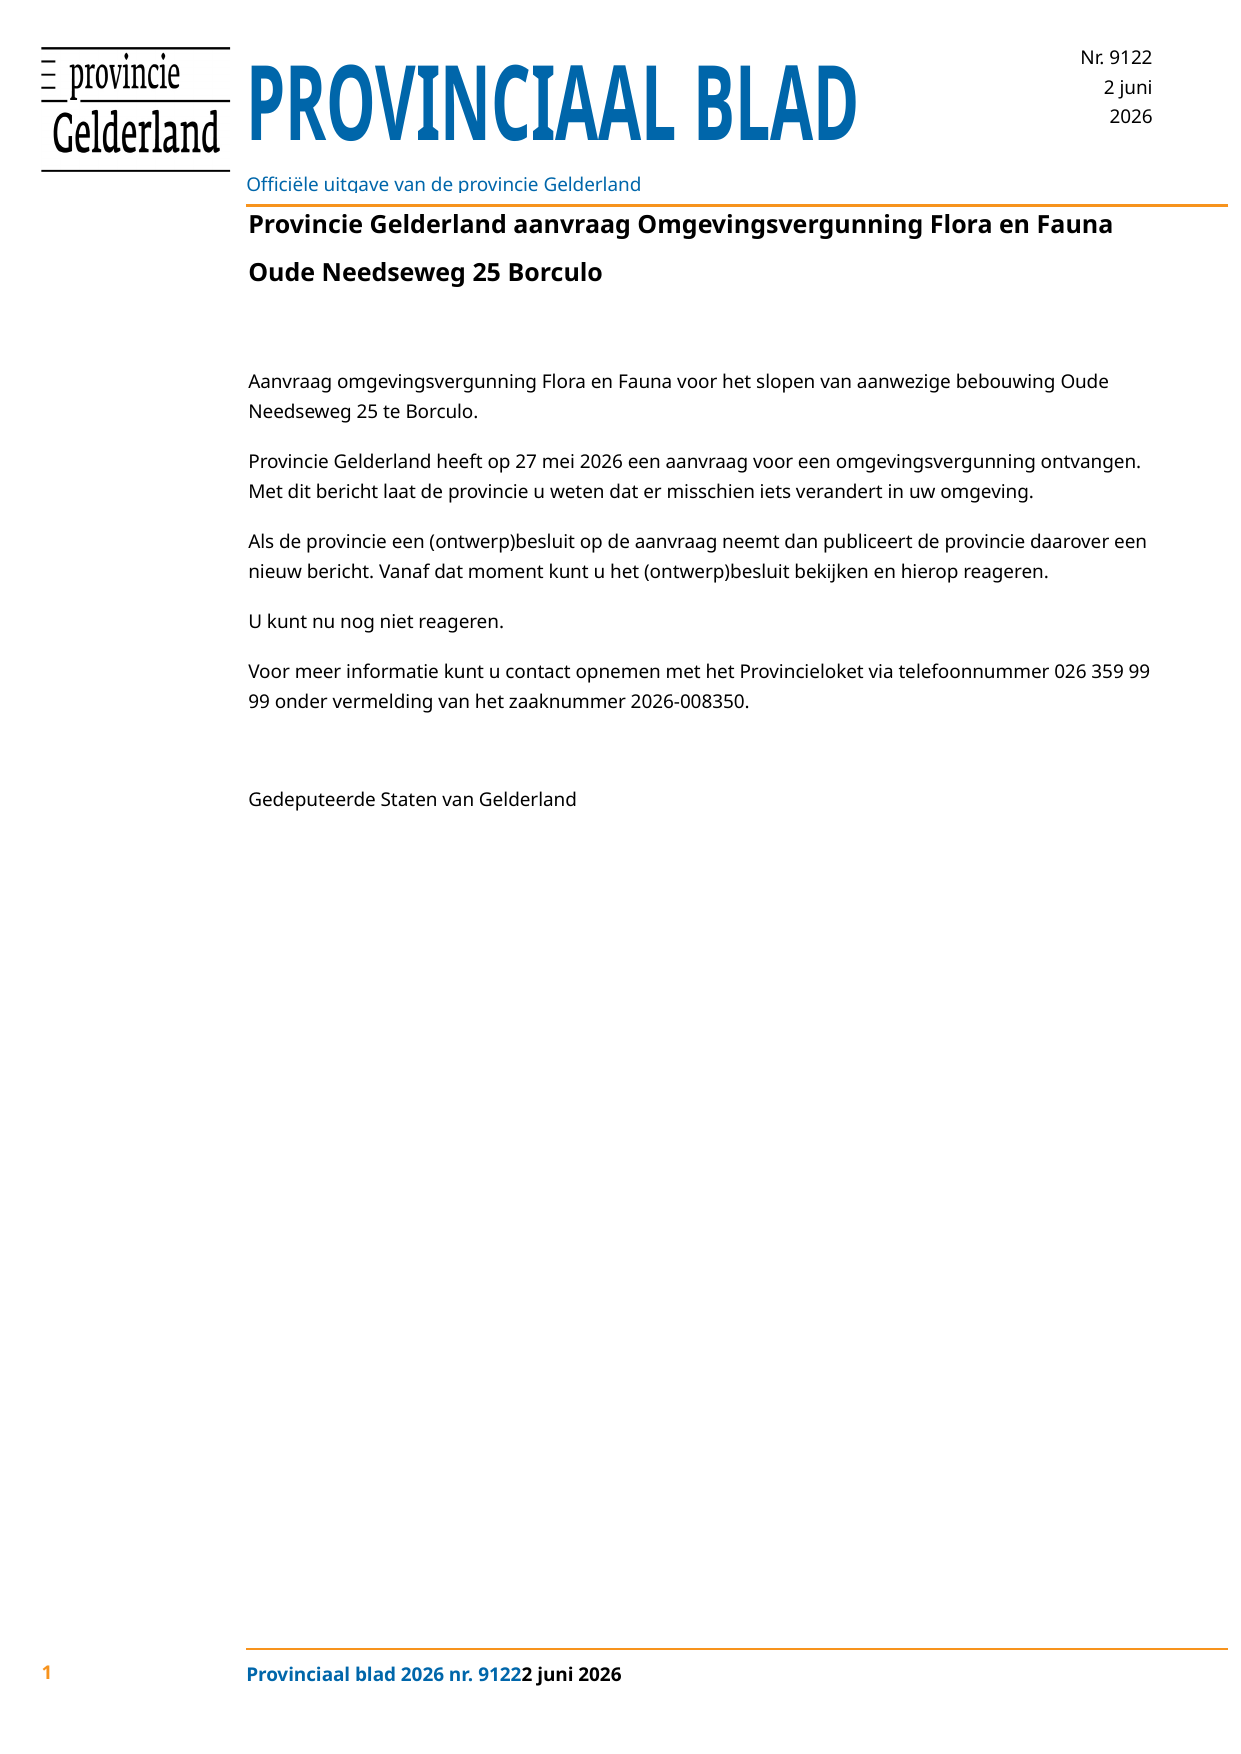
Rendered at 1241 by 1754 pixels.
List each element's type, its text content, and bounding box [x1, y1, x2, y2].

text Provincie Gelderland heeft op 27 mei 2026 een aanvraag voor een omgevingsvergunning ontvangen. Met dit bericht laat de provincie u weten dat er misschien iets verandert in uw omgeving. [248, 448, 1152, 504]
picture [41, 47, 231, 172]
text Provincie Gelderland aanvraag Omgevingsvergunning Flora en Fauna Oude Needseweg 25 Borculo [248, 207, 1152, 288]
text Als de provincie een (ontwerp)besluit op de aanvraag neemt dan publiceert de provincie daarover een nieuw bericht. Vanaf dat moment kunt u het (ontwerp)besluit bekijken en hierop reageren. [248, 528, 1152, 584]
text Aanvraag omgevingsvergunning Flora en Fauna voor het slopen van aanwezige bebouwing Oude Needseweg 25 te Borculo. [248, 368, 1152, 424]
text Gedeputeerde Staten van Gelderland [248, 787, 1152, 812]
text Voor meer informatie kunt u contact opnemen met het Provincieloket via telefoonnummer 026 359 99 99 onder vermelding van het zaaknummer 2026-008350. [248, 659, 1152, 714]
text U kunt nu nog niet reageren. [248, 608, 1152, 634]
